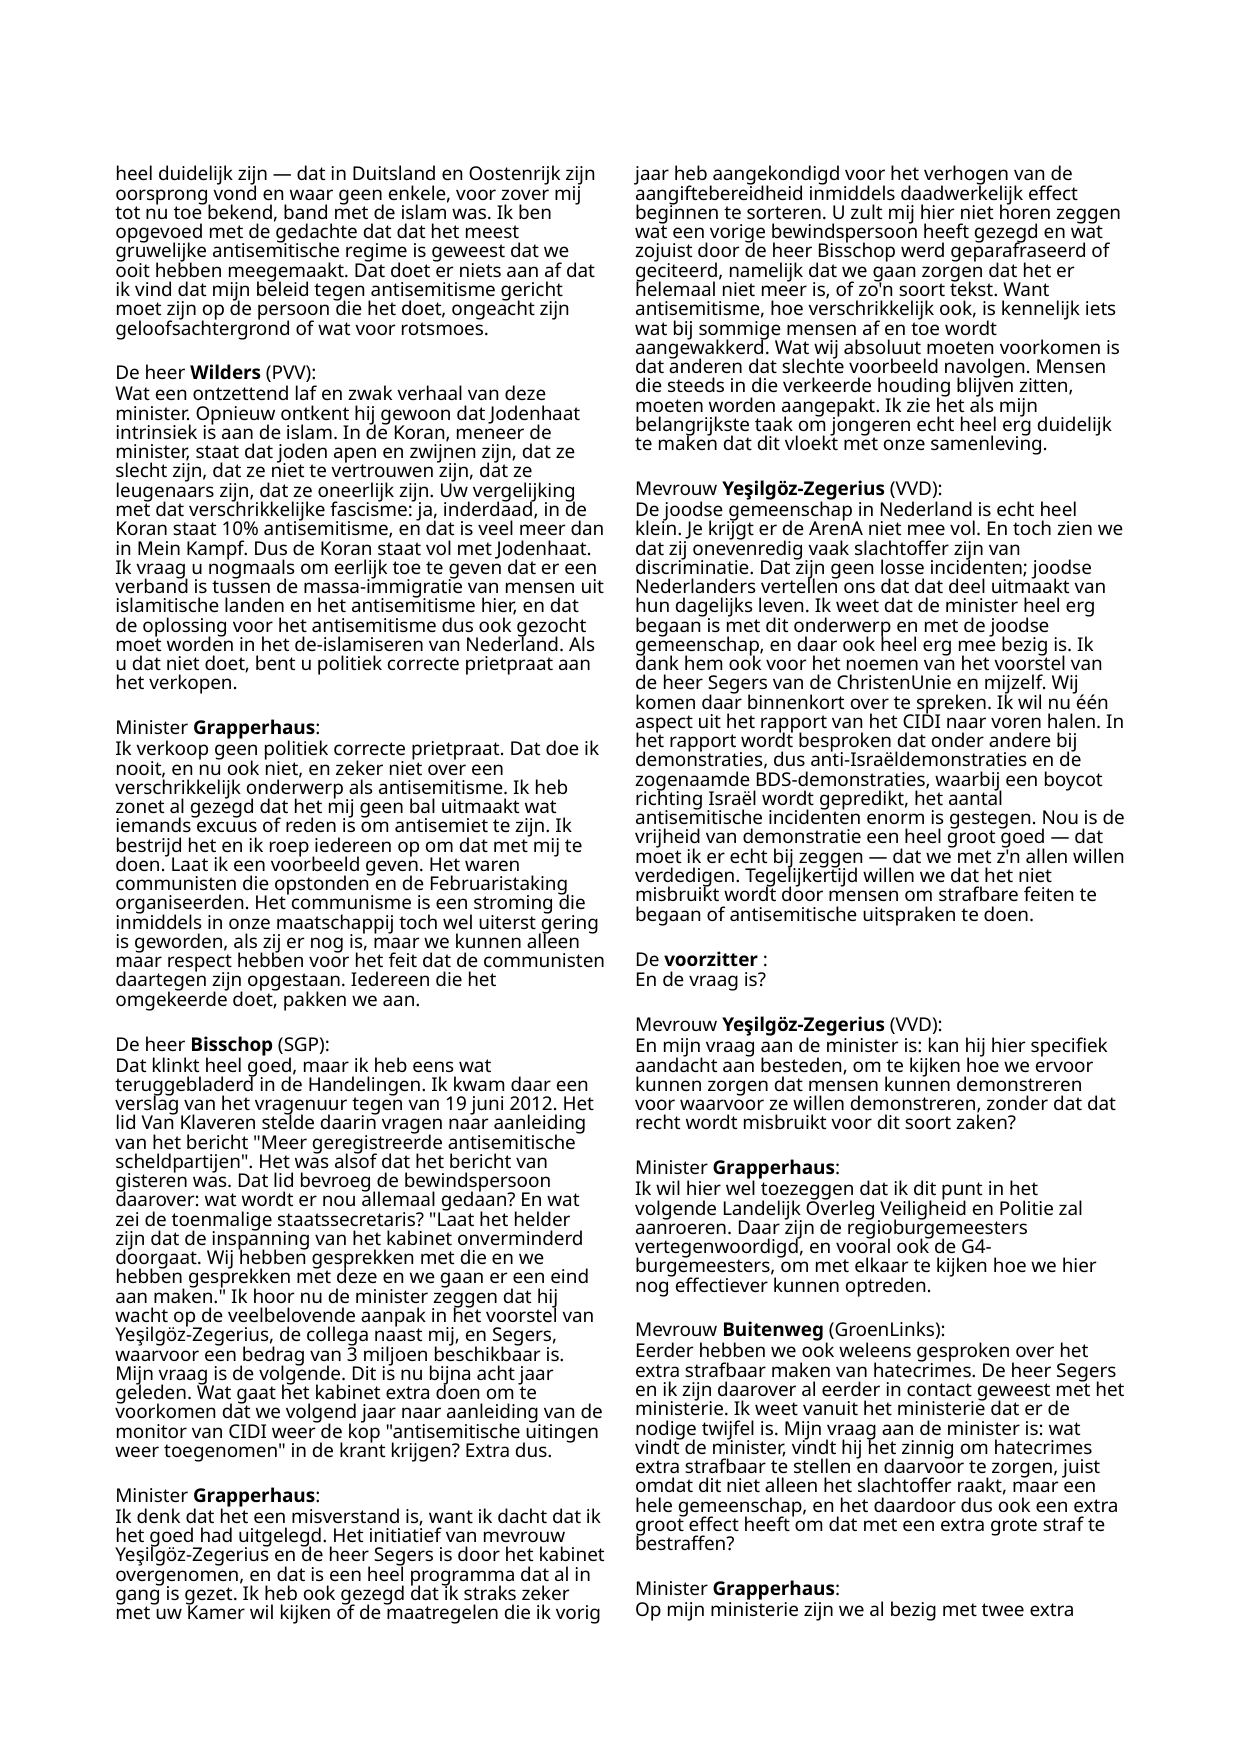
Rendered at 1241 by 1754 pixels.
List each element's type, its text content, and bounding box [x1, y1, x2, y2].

text Minister Grapperhaus: [115, 1482, 605, 1508]
text Ik verkoop geen politiek correcte prietpraat. Dat doe ik nooit, en nu ook niet, en zeker niet over een verschrikkelijk onderwerp als antisemitisme. Ik heb zonet al gezegd dat het mij geen bal uitmaakt wat iemands excuus of reden is om antisemiet te zijn. Ik bestrijd het en ik roep iedereen op om dat met mij te doen. Laat ik een voorbeeld geven. Het waren communisten die opstonden en de Februaristaking organiseerden. Het communisme is een stroming die inmiddels in onze maatschappij toch wel uiterst gering is geworden, als zij er nog is, maar we kunnen alleen maar respect hebben voor het feit dat de communisten daartegen zijn opgestaan. Iedereen die het omgekeerde doet, pakken we aan. [115, 740, 605, 1010]
text Minister Grapperhaus: [115, 714, 605, 740]
text De joodse gemeenschap in Nederland is echt heel klein. Je krijgt er de ArenA niet mee vol. En toch zien we dat zij onevenredig vaak slachtoffer zijn van discriminatie. Dat zijn geen losse incidenten; joodse Nederlanders vertellen ons dat dat deel uitmaakt van hun dagelijks leven. Ik weet dat de minister heel erg begaan is met dit onderwerp en met de joodse gemeenschap, en daar ook heel erg mee bezig is. Ik dank hem ook voor het noemen van het voorstel van de heer Segers van de ChristenUnie en mijzelf. Wij komen daar binnenkort over te spreken. Ik wil nu één aspect uit het rapport van het CIDI naar voren halen. In het rapport wordt besproken dat onder andere bij demonstraties, dus anti-Israëldemonstraties en de zogenaamde BDS-demonstraties, waarbij een boycot richting Israël wordt gepredikt, het aantal antisemitische incidenten enorm is gestegen. Nou is de vrijheid van demonstratie een heel groot goed — dat moet ik er echt bij zeggen — dat we met z'n allen willen verdedigen. Tegelijkertijd willen we dat het niet misbruikt wordt door mensen om strafbare feiten te begaan of antisemitische uitspraken te doen. [635, 501, 1125, 925]
text heel duidelijk zijn — dat in Duitsland en Oostenrijk zijn oorsprong vond en waar geen enkele, voor zover mij tot nu toe bekend, band met de islam was. Ik ben opgevoed met de gedachte dat dat het meest gruwelijke antisemitische regime is geweest dat we ooit hebben meegemaakt. Dat doet er niets aan af dat ik vind dat mijn beleid tegen antisemitisme gericht moet zijn op de persoon die het doet, ongeacht zijn geloofsachtergrond of wat voor rotsmoes. [115, 165, 605, 339]
text En mijn vraag aan de minister is: kan hij hier specifiek aandacht aan besteden, om te kijken hoe we ervoor kunnen zorgen dat mensen kunnen demonstreren voor waarvoor ze willen demonstreren, zonder dat dat recht wordt misbruikt voor dit soort zaken? [635, 1037, 1125, 1134]
text Minister Grapperhaus: [635, 1154, 1125, 1180]
text Minister Grapperhaus: [635, 1575, 1125, 1601]
text De heer Wilders (PVV): [115, 359, 605, 385]
text Wat een ontzettend laf en zwak verhaal van deze minister. Opnieuw ontkent hij gewoon dat Jodenhaat intrinsiek is aan de islam. In de Koran, meneer de minister, staat dat joden apen en zwijnen zijn, dat ze slecht zijn, dat ze niet te vertrouwen zijn, dat ze leugenaars zijn, dat ze oneerlijk zijn. Uw vergelijking met dat verschrikkelijke fascisme: ja, inderdaad, in de Koran staat 10% antisemitisme, en dat is veel meer dan in Mein Kampf. Dus de Koran staat vol met Jodenhaat. Ik vraag u nogmaals om eerlijk toe te geven dat er een verband is tussen de massa-immigratie van mensen uit islamitische landen en het antisemitisme hier, en dat de oplossing voor het antisemitisme dus ook gezocht moet worden in het de-islamiseren van Nederland. Als u dat niet doet, bent u politiek correcte prietpraat aan het verkopen. [115, 385, 605, 694]
text Eerder hebben we ook weleens gesproken over het extra strafbaar maken van hatecrimes. De heer Segers en ik zijn daarover al eerder in contact geweest met het ministerie. Ik weet vanuit het ministerie dat er de nodige twijfel is. Mijn vraag aan de minister is: wat vindt de minister, vindt hij het zinnig om hatecrimes extra strafbaar te stellen en daarvoor te zorgen, juist omdat dit niet alleen het slachtoffer raakt, maar een hele gemeenschap, en het daardoor dus ook een extra groot effect heeft om dat met een extra grote straf te bestraffen? [635, 1342, 1125, 1554]
text De heer Bisschop (SGP): [115, 1031, 605, 1057]
text Mevrouw Yeşilgöz-Zegerius (VVD): [635, 1012, 1125, 1037]
text Mevrouw Buitenweg (GroenLinks): [635, 1317, 1125, 1342]
text Dat klinkt heel goed, maar ik heb eens wat teruggebladerd in de Handelingen. Ik kwam daar een verslag van het vragenuur tegen van 19 juni 2012. Het lid Van Klaveren stelde daarin vragen naar aanleiding van het bericht "Meer geregistreerde antisemitische scheldpartijen". Het was alsof dat het bericht van gisteren was. Dat lid bevroeg de bewindspersoon daarover: wat wordt er nou allemaal gedaan? En wat zei de toenmalige staatssecretaris? "Laat het helder zijn dat de inspanning van het kabinet onverminderd doorgaat. Wij hebben gesprekken met die en we hebben gesprekken met deze en we gaan er een eind aan maken." Ik hoor nu de minister zeggen dat hij wacht op de veelbelovende aanpak in het voorstel van Yeşilgöz-Zegerius, de collega naast mij, en Segers, waarvoor een bedrag van 3 miljoen beschikbaar is. Mijn vraag is de volgende. Dit is nu bijna acht jaar geleden. Wat gaat het kabinet extra doen om te voorkomen dat we volgend jaar naar aanleiding van de monitor van CIDI weer de kop "antisemitische uitingen weer toegenomen" in de krant krijgen? Extra dus. [115, 1057, 605, 1461]
text Op mijn ministerie zijn we al bezig met twee extra [635, 1601, 1125, 1620]
text En de vraag is? [635, 971, 1125, 991]
text Ik wil hier wel toezeggen dat ik dit punt in het volgende Landelijk Overleg Veiligheid en Politie zal aanroeren. Daar zijn de regioburgemeesters vertegenwoordigd, en vooral ook de G4-burgemeesters, om met elkaar te kijken hoe we hier nog effectiever kunnen optreden. [635, 1180, 1125, 1296]
text De voorzitter : [635, 946, 1125, 971]
text Ik denk dat het een misverstand is, want ik dacht dat ik het goed had uitgelegd. Het initiatief van mevrouw Yeşilgöz-Zegerius en de heer Segers is door het kabinet overgenomen, en dat is een heel programma dat al in gang is gezet. Ik heb ook gezegd dat ik straks zeker met uw Kamer wil kijken of de maatregelen die ik vorig [115, 1508, 605, 1623]
text jaar heb aangekondigd voor het verhogen van de aangiftebereidheid inmiddels daadwerkelijk effect beginnen te sorteren. U zult mij hier niet horen zeggen wat een vorige bewindspersoon heeft gezegd en wat zojuist door de heer Bisschop werd geparafraseerd of geciteerd, namelijk dat we gaan zorgen dat het er helemaal niet meer is, of zo'n soort tekst. Want antisemitisme, hoe verschrikkelijk ook, is kennelijk iets wat bij sommige mensen af en toe wordt aangewakkerd. Wat wij absoluut moeten voorkomen is dat anderen dat slechte voorbeeld navolgen. Mensen die steeds in die verkeerde houding blijven zitten, moeten worden aangepakt. Ik zie het als mijn belangrijkste taak om jongeren echt heel erg duidelijk te maken dat dit vloekt met onze samenleving. [635, 165, 1125, 454]
text Mevrouw Yeşilgöz-Zegerius (VVD): [635, 475, 1125, 501]
